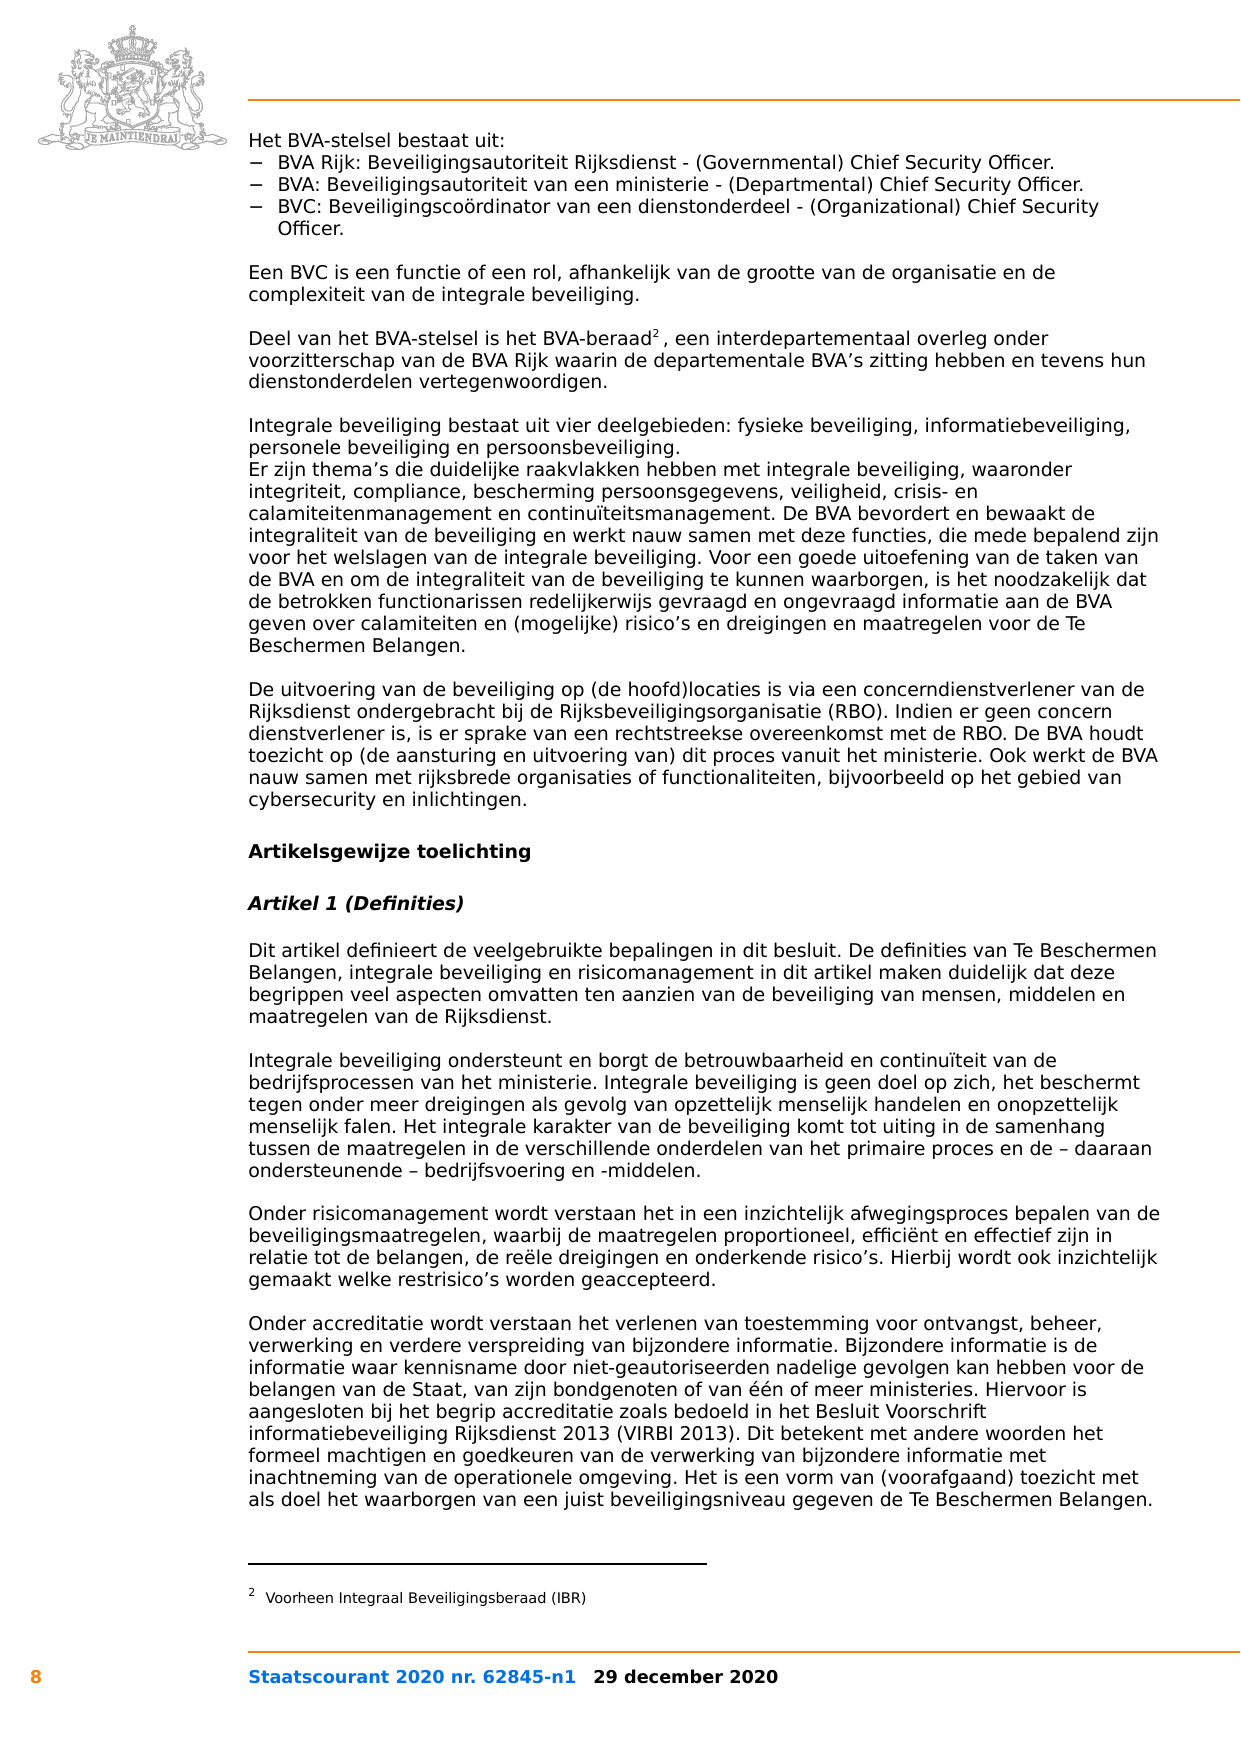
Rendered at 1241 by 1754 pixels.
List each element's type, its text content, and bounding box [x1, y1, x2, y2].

text Onder accreditatie wordt verstaan het verlenen van toestemming voor ontvangst, beheer, verwerking en verdere verspreiding van bijzondere informatie. Bijzondere informatie is de informatie waar kennisname door niet-geautoriseerden nadelige gevolgen kan hebben voor de belangen van de Staat, van zijn bondgenoten of van één of meer ministeries. Hiervoor is aangesloten bij het begrip accreditatie zoals bedoeld in het Besluit Voorschrift informatiebeveiliging Rijksdienst 2013 (VIRBI 2013). Dit betekent met andere woorden het formeel machtigen en goedkeuren van de verwerking van bijzondere informatie met inachtneming van de operationele omgeving. Het is een vorm van (voorafgaand) toezicht met als doel het waarborgen van een juist beveiligingsniveau gegeven de Te Beschermen Belangen. [248, 1313, 1163, 1511]
text Dit artikel definieert de veelgebruikte bepalingen in dit besluit. De definities van Te Beschermen Belangen, integrale beveiliging en risicomanagement in dit artikel maken duidelijk dat deze begrippen veel aspecten omvatten ten aanzien van de beveiliging van mensen, middelen en maatregelen van de Rijksdienst. [248, 940, 1163, 1028]
subtitle Artikelsgewijze toelichting [248, 841, 1163, 863]
text Integrale beveiliging bestaat uit vier deelgebieden: fysieke beveiliging, informatiebeveiliging, personele beveiliging en persoonsbeveiliging. [248, 415, 1163, 459]
text Integrale beveiliging ondersteunt en borgt de betrouwbaarheid en continuïteit van de bedrijfsprocessen van het ministerie. Integrale beveiliging is geen doel op zich, het beschermt tegen onder meer dreigingen als gevolg van opzettelijk menselijk handelen en onopzettelijk menselijk falen. Het integrale karakter van de beveiliging komt tot uiting in de samenhang tussen de maatregelen in de verschillende onderdelen van het primaire proces en de – daaraan ondersteunende – bedrijfsvoering en -middelen. [248, 1049, 1163, 1181]
text − BVA: Beveiligingsautoriteit van een ministerie - (Departmental) Chief Security Officer. [248, 174, 1163, 196]
text − BVC: Beveiligingscoördinator van een dienstonderdeel - (Organizational) Chief Security Officer. [248, 196, 1163, 240]
subtitle Artikel 1 (Definities) [248, 893, 1163, 915]
text Er zijn thema’s die duidelijke raakvlakken hebben met integrale beveiliging, waaronder integriteit, compliance, bescherming persoonsgegevens, veiligheid, crisis- en calamiteitenmanagement en continuïteitsmanagement. De BVA bevordert en bewaakt de integraliteit van de beveiliging en werkt nauw samen met deze functies, die mede bepalend zijn voor het welslagen van de integrale beveiliging. Voor een goede uitoefening van de taken van de BVA en om de integraliteit van de beveiliging te kunnen waarborgen, is het noodzakelijk dat de betrokken functionarissen redelijkerwijs gevraagd en ongevraagd informatie aan de BVA geven over calamiteiten en (mogelijke) risico’s en dreigingen en maatregelen voor de Te Beschermen Belangen. [248, 459, 1163, 657]
text Voorheen Integraal Beveiligingsberaad (IBR) [248, 1586, 1163, 1608]
text Het BVA-stelsel bestaat uit: [248, 130, 1163, 152]
text De uitvoering van de beveiliging op (de hoofd)locaties is via een concerndienstverlener van de Rijksdienst ondergebracht bij de Rijksbeveiligingsorganisatie (RBO). Indien er geen concern dienstverlener is, is er sprake van een rechtstreekse overeenkomst met de RBO. De BVA houdt toezicht op (de aansturing en uitvoering van) dit proces vanuit het ministerie. Ook werkt de BVA nauw samen met rijksbrede organisaties of functionaliteiten, bijvoorbeeld op het gebied van cybersecurity en inlichtingen. [248, 679, 1163, 811]
picture [38, 25, 227, 150]
text − BVA Rijk: Beveiligingsautoriteit Rijksdienst - (Governmental) Chief Security Officer. [248, 152, 1163, 174]
text Onder risicomanagement wordt verstaan het in een inzichtelijk afwegingsproces bepalen van de beveiligingsmaatregelen, waarbij de maatregelen proportioneel, efficiënt en effectief zijn in relatie tot de belangen, de reële dreigingen en onderkende risico’s. Hierbij wordt ook inzichtelijk gemaakt welke restrisico’s worden geaccepteerd. [248, 1203, 1163, 1291]
text Deel van het BVA-stelsel is het BVA-beraad, een interdepartementaal overleg onder voorzitterschap van de BVA Rijk waarin de departementale BVA’s zitting hebben en tevens hun dienstonderdelen vertegenwoordigen. [248, 327, 1163, 393]
text Een BVC is een functie of een rol, afhankelijk van de grootte van de organisatie en de complexiteit van de integrale beveiliging. [248, 262, 1163, 306]
